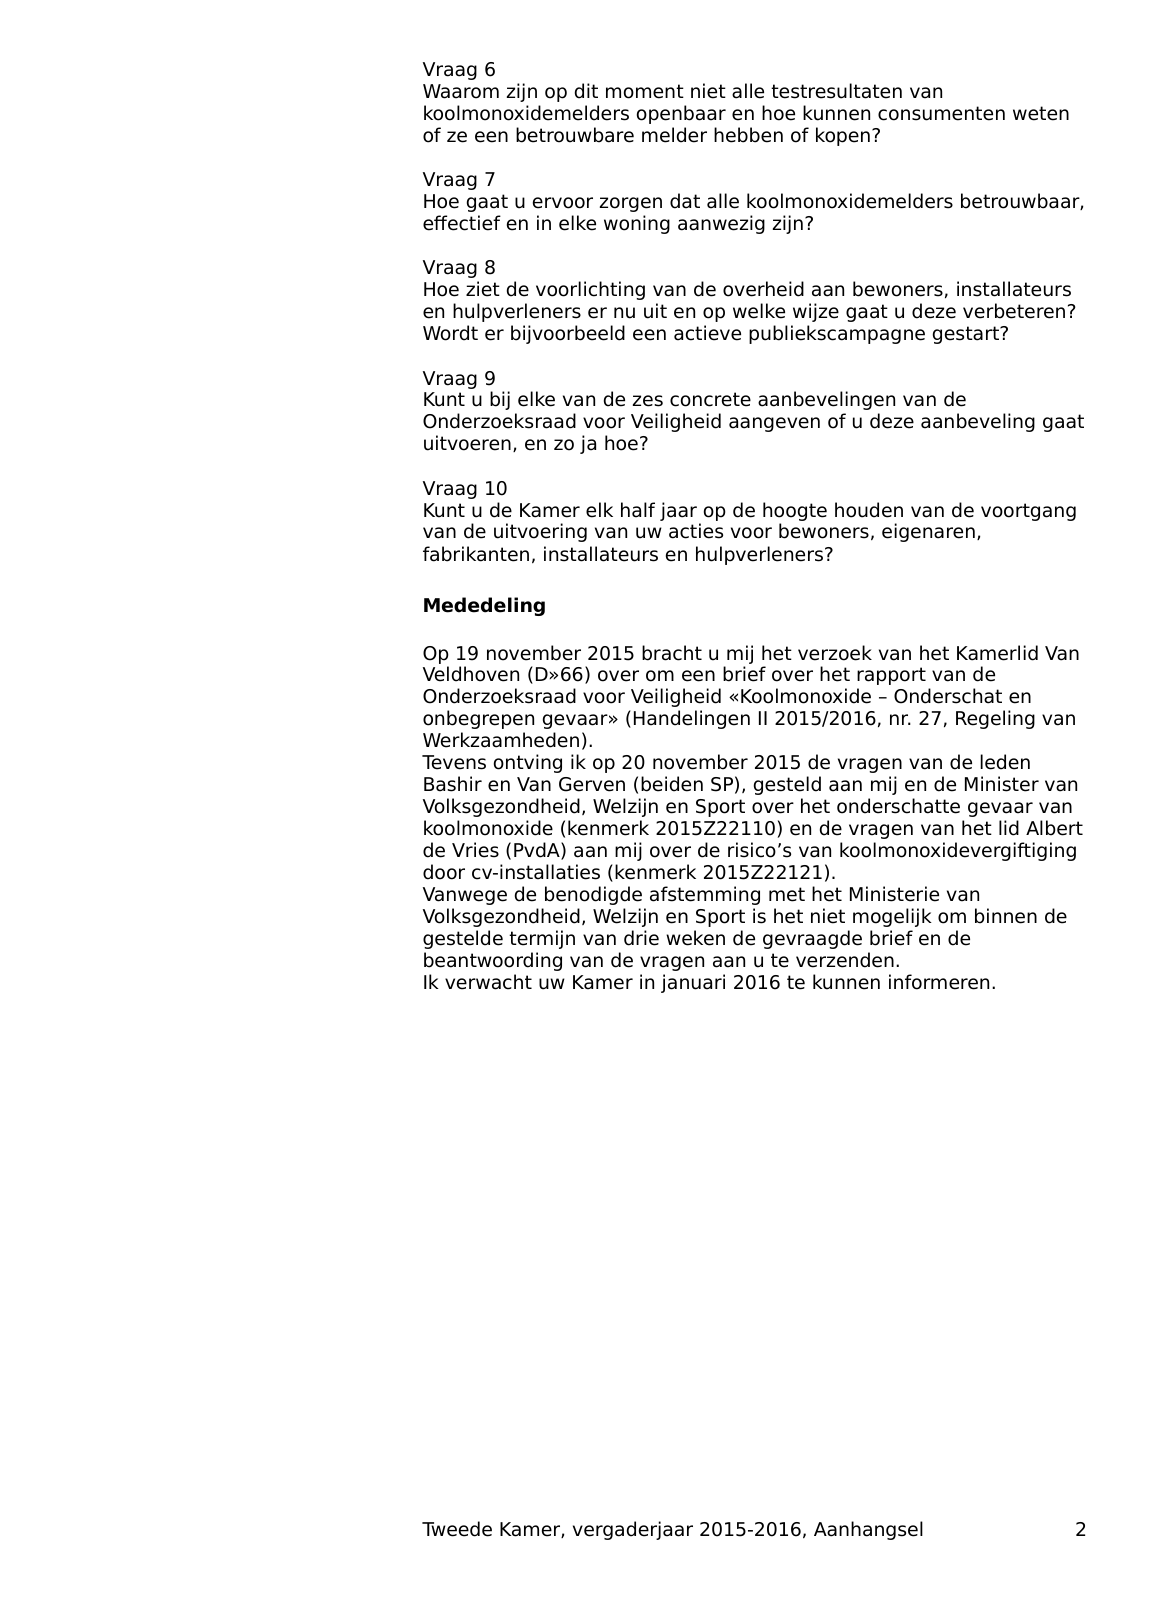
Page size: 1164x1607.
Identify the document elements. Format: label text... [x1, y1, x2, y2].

text Kunt u bij elke van de zes concrete aanbevelingen van de Onderzoeksraad voor Veiligheid aangeven of u deze aanbeveling gaat uitvoeren, en zo ja hoe? [422, 389, 1087, 455]
text Hoe ziet de voorlichting van de overheid aan bewoners, installateurs en hulpverleners er nu uit en op welke wijze gaat u deze verbeteren? Wordt er bijvoorbeeld een actieve publiekscampagne gestart? [422, 279, 1087, 345]
text Vraag 8 [422, 257, 1087, 279]
text Hoe gaat u ervoor zorgen dat alle koolmonoxidemelders betrouwbaar, effectief en in elke woning aanwezig zijn? [422, 191, 1087, 235]
text Vraag 9 [422, 367, 1087, 389]
subtitle Mededeling [422, 595, 1087, 617]
text Ik verwacht uw Kamer in januari 2016 te kunnen informeren. [422, 972, 1087, 994]
text Op 19 november 2015 bracht u mij het verzoek van het Kamerlid Van Veldhoven (D»66) over om een brief over het rapport van de Onderzoeksraad voor Veiligheid «Koolmonoxide – Onderschat en onbegrepen gevaar» (Handelingen II 2015/2016, nr. 27, Regeling van Werkzaamheden). [422, 642, 1087, 752]
text Vraag 10 [422, 477, 1087, 499]
text Kunt u de Kamer elk half jaar op de hoogte houden van de voortgang van de uitvoering van uw acties voor bewoners, eigenaren, fabrikanten, installateurs en hulpverleners? [422, 499, 1087, 565]
text Vraag 6 [422, 59, 1087, 81]
text Tevens ontving ik op 20 november 2015 de vragen van de leden Bashir en Van Gerven (beiden SP), gesteld aan mij en de Minister van Volksgezondheid, Welzijn en Sport over het onderschatte gevaar van koolmonoxide (kenmerk 2015Z22110) en de vragen van het lid Albert de Vries (PvdA) aan mij over de risico’s van koolmonoxidevergiftiging door cv-installaties (kenmerk 2015Z22121). [422, 752, 1087, 884]
text Vraag 7 [422, 169, 1087, 191]
text Waarom zijn op dit moment niet alle testresultaten van koolmonoxidemelders openbaar en hoe kunnen consumenten weten of ze een betrouwbare melder hebben of kopen? [422, 81, 1087, 147]
text Vanwege de benodigde afstemming met het Ministerie van Volksgezondheid, Welzijn en Sport is het niet mogelijk om binnen de gestelde termijn van drie weken de gevraagde brief en de beantwoording van de vragen aan u te verzenden. [422, 884, 1087, 972]
